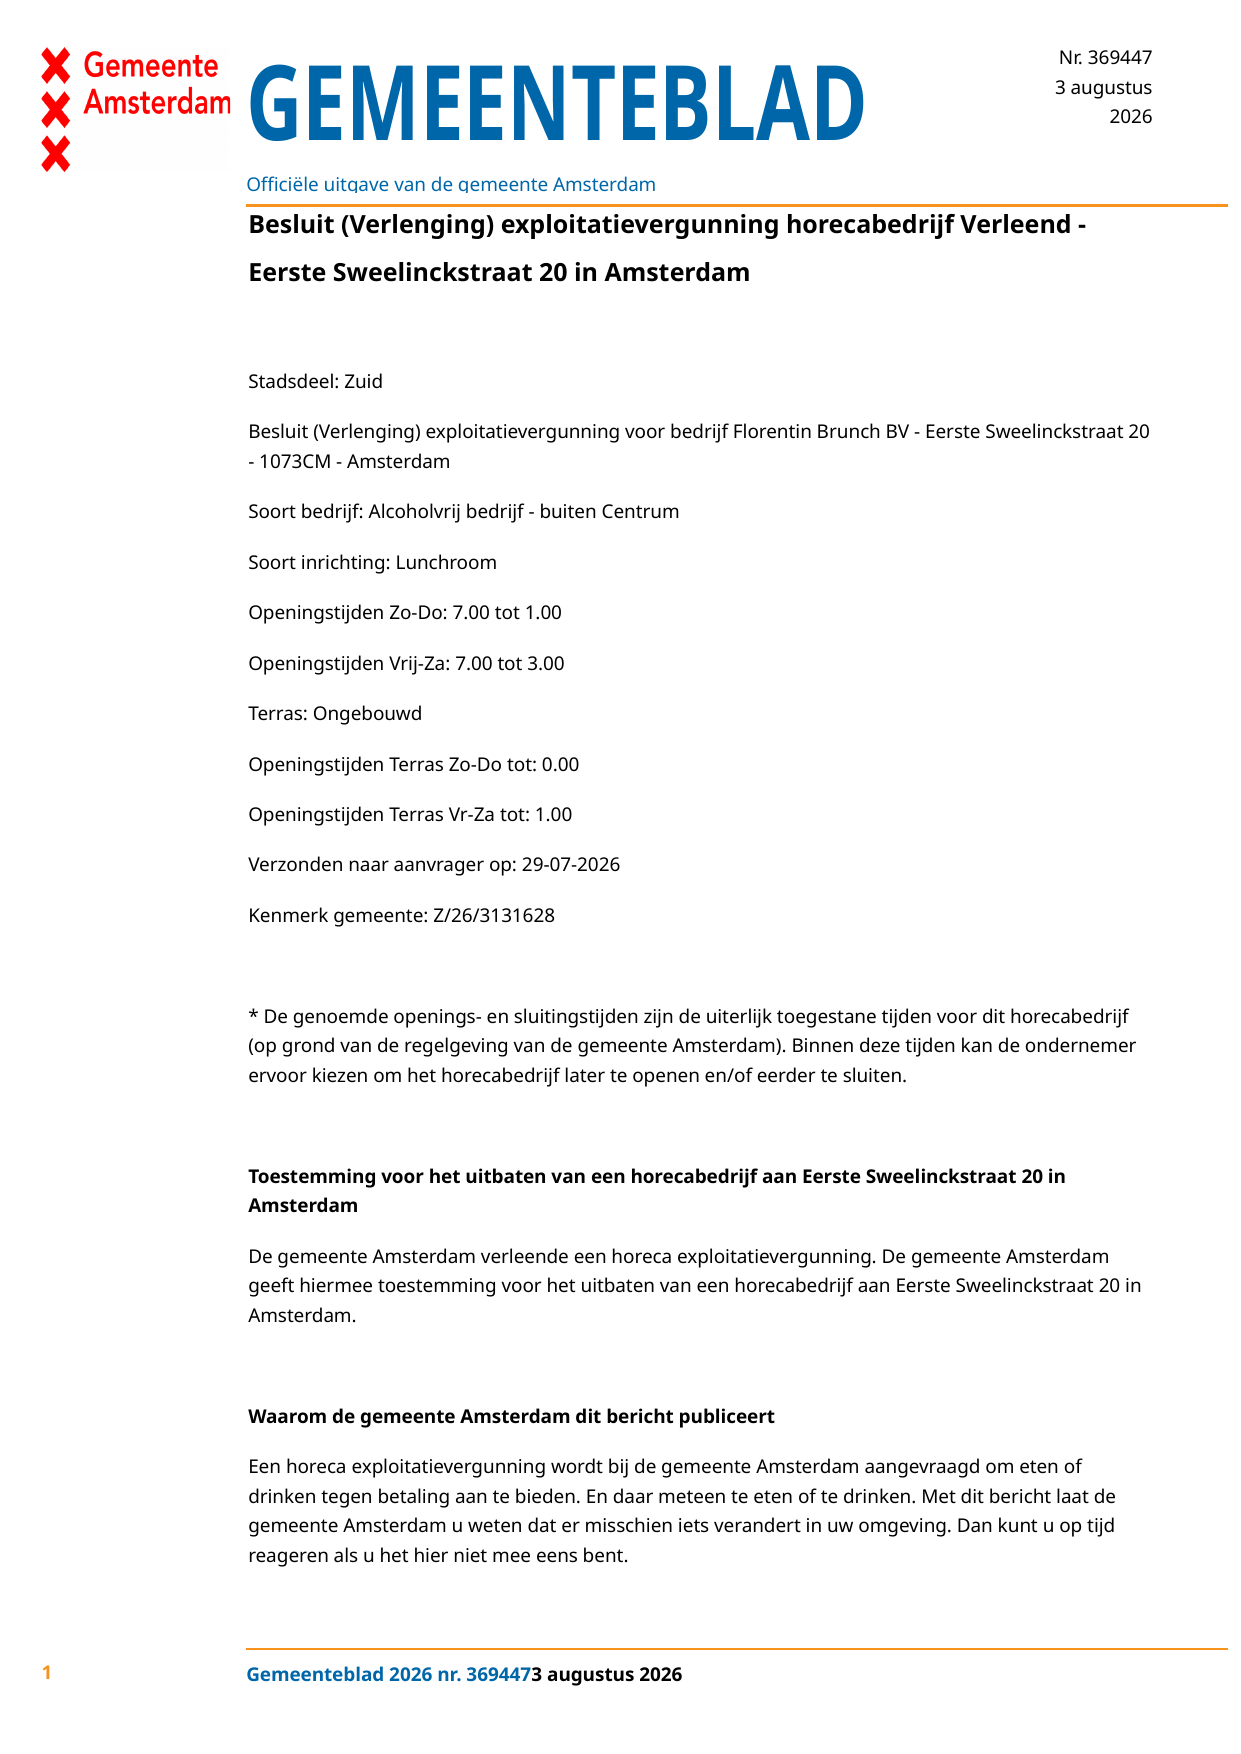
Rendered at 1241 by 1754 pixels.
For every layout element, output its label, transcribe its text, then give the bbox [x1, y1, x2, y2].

text Stadsdeel: Zuid [248, 368, 1152, 394]
text Een horeca exploitatievergunning wordt bij de gemeente Amsterdam aangevraagd om eten of drinken tegen betaling aan te bieden. En daar meteen te eten of te drinken. Met dit bericht laat de gemeente Amsterdam u weten dat er misschien iets verandert in uw omgeving. Dan kunt u op tijd reageren als u het hier niet mee eens bent. [248, 1453, 1152, 1568]
text Waarom de gemeente Amsterdam dit bericht publiceert [248, 1403, 1152, 1429]
text Terras: Ongebouwd [248, 700, 1152, 726]
text * De genoemde openings- en sluitingstijden zijn de uiterlijk toegestane tijden voor dit horecabedrijf (op grond van de regelgeving van de gemeente Amsterdam). Binnen deze tijden kan de ondernemer ervoor kiezen om het horecabedrijf later te openen en/of eerder te sluiten. [248, 1003, 1152, 1088]
text Verzonden naar aanvrager op: 29-07-2026 [248, 852, 1152, 877]
text Besluit (Verlenging) exploitatievergunning voor bedrijf Florentin Brunch BV - Eerste Sweelinckstraat 20 - 1073CM - Amsterdam [248, 419, 1152, 474]
text Toestemming voor het uitbaten van een horecabedrijf aan Eerste Sweelinckstraat 20 in Amsterdam [248, 1163, 1152, 1218]
text Openingstijden Zo-Do: 7.00 tot 1.00 [248, 599, 1152, 625]
text Openingstijden Vrij-Za: 7.00 tot 3.00 [248, 650, 1152, 676]
text Soort inrichting: Lunchroom [248, 549, 1152, 575]
text Besluit (Verlenging) exploitatievergunning horecabedrijf Verleend - Eerste Sweelinckstraat 20 in Amsterdam [248, 207, 1152, 288]
text Kenmerk gemeente: Z/26/3131628 [248, 902, 1152, 928]
picture [41, 47, 231, 172]
text De gemeente Amsterdam verleende een horeca exploitatievergunning. De gemeente Amsterdam geeft hiermee toestemming voor het uitbaten van een horecabedrijf aan Eerste Sweelinckstraat 20 in Amsterdam. [248, 1243, 1152, 1328]
text Soort bedrijf: Alcoholvrij bedrijf - buiten Centrum [248, 499, 1152, 524]
text Openingstijden Terras Zo-Do tot: 0.00 [248, 751, 1152, 777]
text Openingstijden Terras Vr-Za tot: 1.00 [248, 801, 1152, 827]
